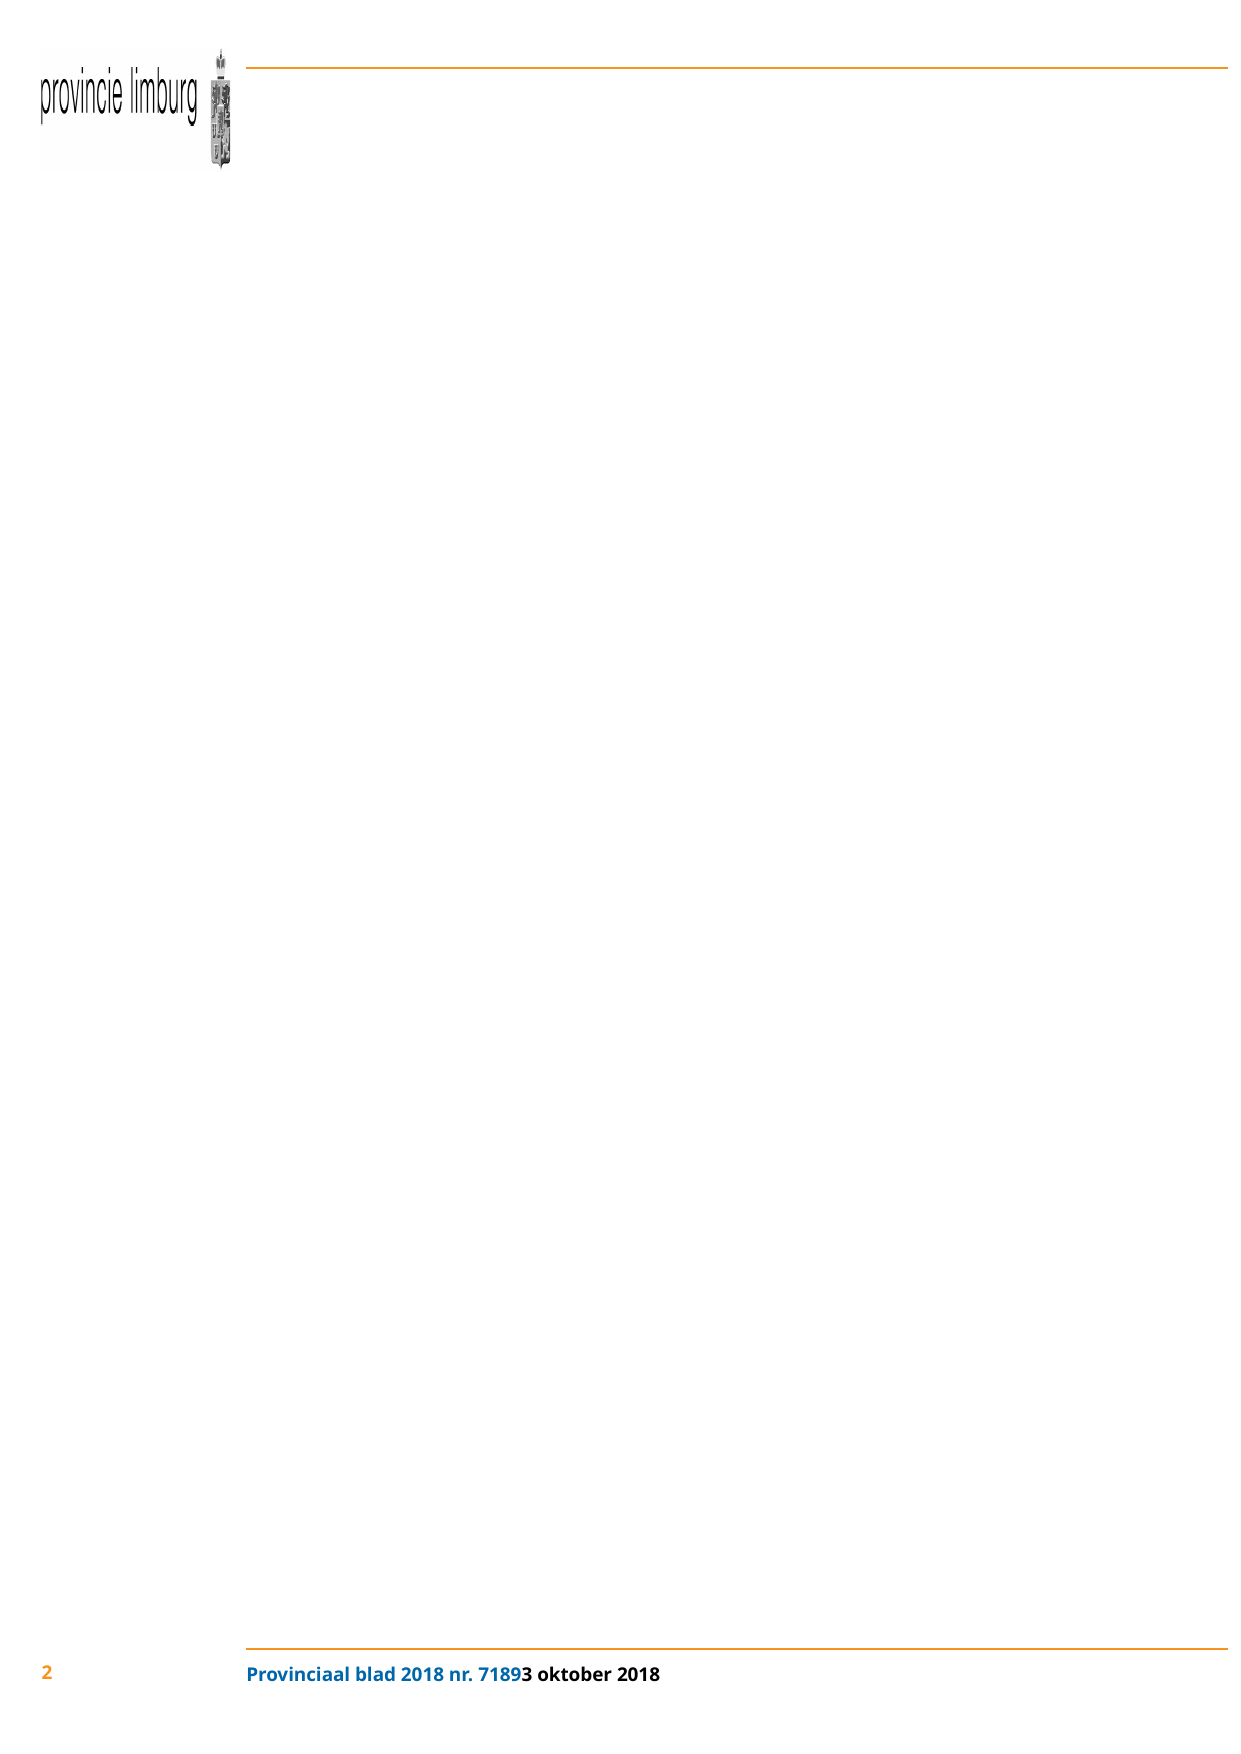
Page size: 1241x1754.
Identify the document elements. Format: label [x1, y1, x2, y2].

picture [41, 47, 231, 172]
